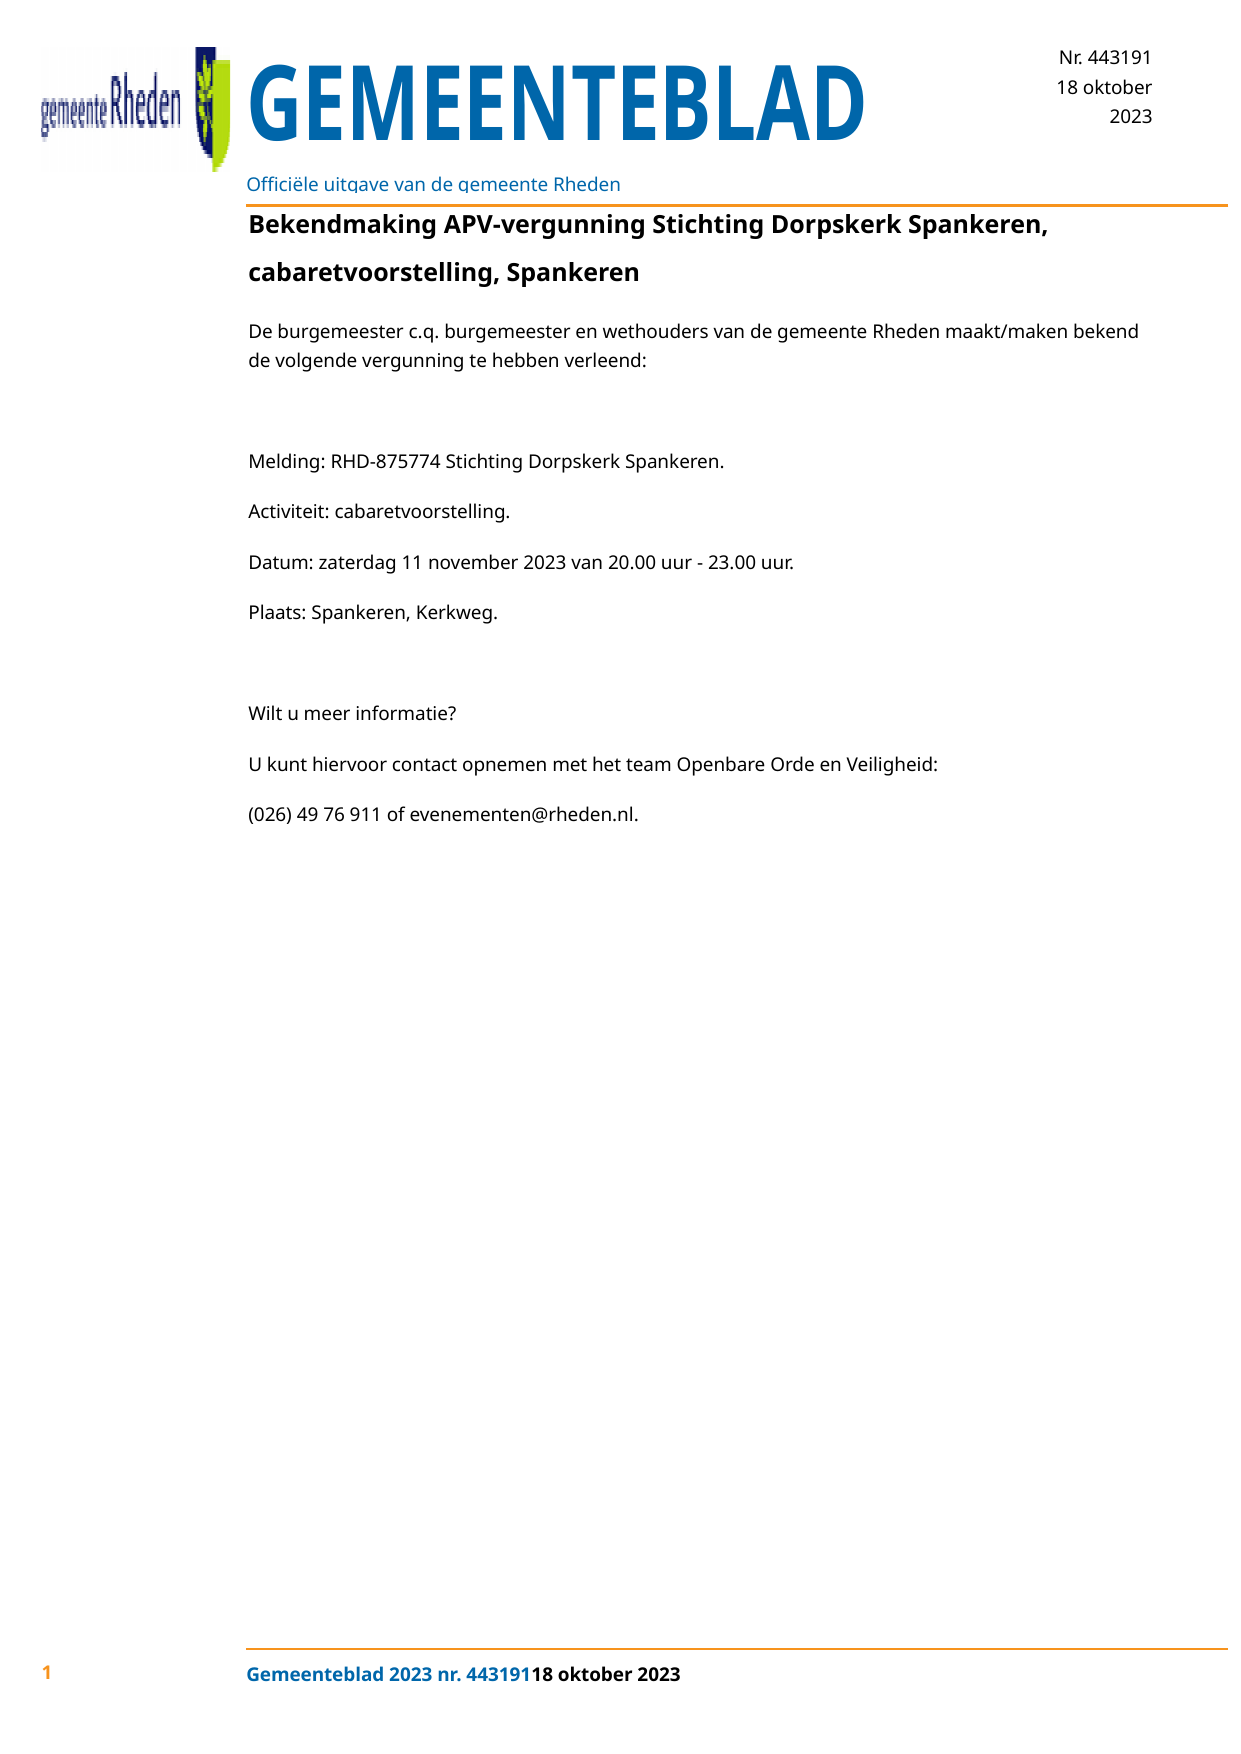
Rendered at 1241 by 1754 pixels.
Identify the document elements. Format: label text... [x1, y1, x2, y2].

text Wilt u meer informatie? [248, 700, 1152, 726]
text Melding: RHD-875774 Stichting Dorpskerk Spankeren. [248, 448, 1152, 474]
picture [41, 47, 231, 172]
text Datum: zaterdag 11 november 2023 van 20.00 uur - 23.00 uur. [248, 549, 1152, 575]
text Plaats: Spankeren, Kerkweg. [248, 599, 1152, 625]
text (026) 49 76 911 of evenementen@rheden.nl. [248, 801, 1152, 827]
text De burgemeester c.q. burgemeester en wethouders van de gemeente Rheden maakt/maken bekend de volgende vergunning te hebben verleend: [248, 318, 1152, 373]
text Bekendmaking APV-vergunning Stichting Dorpskerk Spankeren, cabaretvoorstelling, Spankeren [248, 207, 1152, 288]
text Activiteit: cabaretvoorstelling. [248, 499, 1152, 524]
text U kunt hiervoor contact opnemen met het team Openbare Orde en Veiligheid: [248, 751, 1152, 777]
